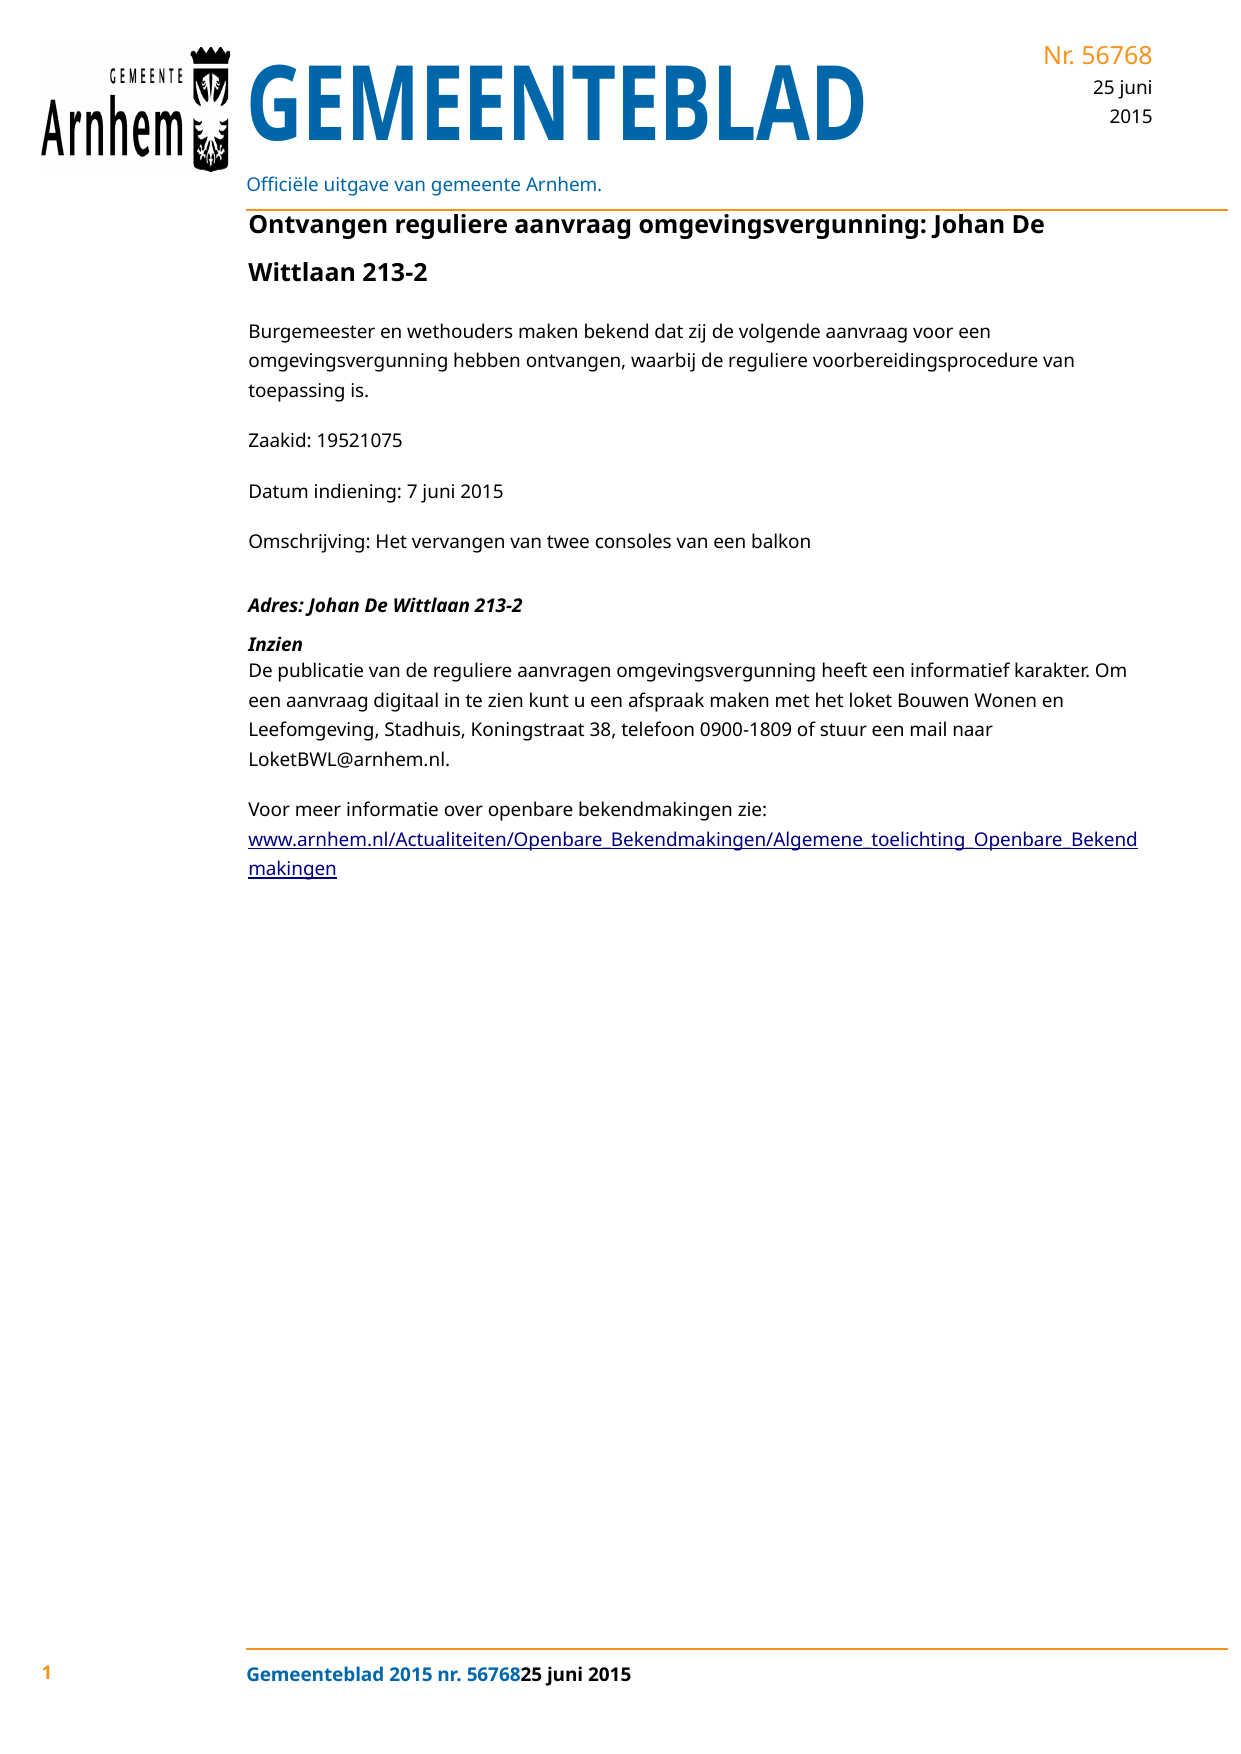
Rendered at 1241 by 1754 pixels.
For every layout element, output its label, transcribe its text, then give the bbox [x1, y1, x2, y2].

text Inzien [248, 632, 1152, 657]
picture [41, 47, 231, 172]
text Zaakid: 19521075 [248, 427, 1152, 453]
text Datum indiening: 7 juni 2015 [248, 478, 1152, 504]
text Voor meer informatie over openbare bekendmakingen zie: www.arnhem.nl/Actualiteiten/Openbare_Bekendmakingen/Algemene_toelichting_Openbare_Bekendmakingen [248, 796, 1152, 881]
text Burgemeester en wethouders maken bekend dat zij de volgende aanvraag voor een omgevingsvergunning hebben ontvangen, waarbij de reguliere voorbereidingsprocedure van toepassing is. [248, 318, 1152, 403]
text De publicatie van de reguliere aanvragen omgevingsvergunning heeft een informatief karakter. Om een aanvraag digitaal in te zien kunt u een afspraak maken met het loket Bouwen Wonen en Leefomgeving, Stadhuis, Koningstraat 38, telefoon 0900-1809 of stuur een mail naar LoketBWL@arnhem.nl. [248, 657, 1152, 772]
text Omschrijving: Het vervangen van twee consoles van een balkon [248, 528, 1152, 554]
text Adres: Johan De Wittlaan 213-2 [248, 592, 1152, 618]
text Ontvangen reguliere aanvraag omgevingsvergunning: Johan De Wittlaan 213-2 [248, 211, 1152, 288]
